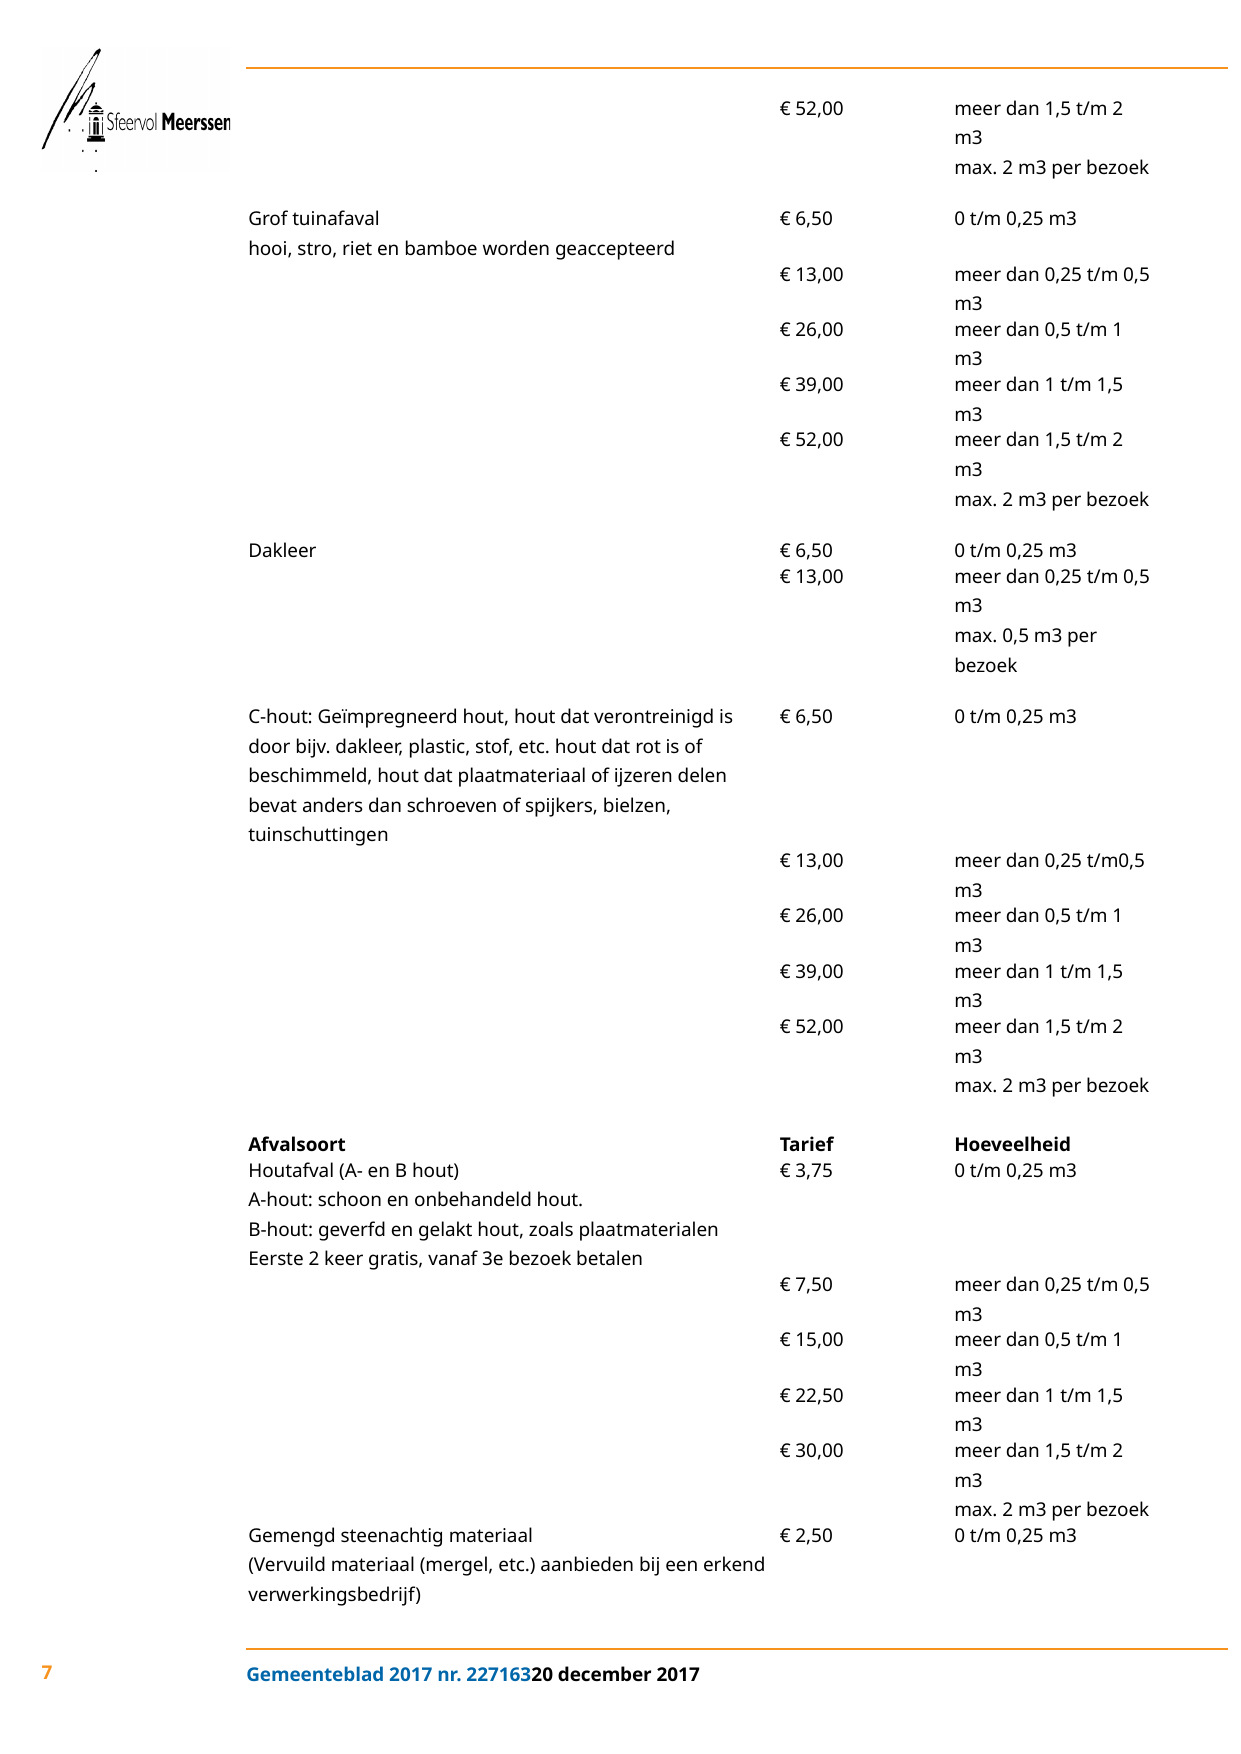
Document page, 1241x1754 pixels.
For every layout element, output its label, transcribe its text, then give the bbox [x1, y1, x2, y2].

table_cell € 13,00 [780, 563, 954, 677]
table_cell € 3,75 [780, 1157, 954, 1271]
table_cell € 39,00 [780, 371, 954, 427]
table_cell [248, 903, 779, 958]
table_cell € 26,00 [780, 903, 954, 958]
table_cell meer dan 1 t/m 1,5 m3 [954, 958, 1152, 1013]
table_cell [248, 180, 779, 205]
table_cell 0 t/m 0,25 m3 [954, 205, 1152, 261]
table_cell € 52,00 [780, 1013, 954, 1098]
table_cell € 52,00 [780, 427, 954, 512]
table_cell meer dan 0,25 t/m 0,5 m3 max. 0,5 m3 per bezoek [954, 563, 1152, 677]
table_cell € 7,50 [780, 1271, 954, 1327]
table_cell [248, 1271, 779, 1327]
table_cell [248, 261, 779, 316]
table_cell [780, 678, 954, 703]
picture [41, 47, 231, 172]
table_cell Dakleer [248, 537, 779, 563]
table_cell meer dan 1 t/m 1,5 m3 [954, 1382, 1152, 1437]
table_cell [248, 1437, 779, 1522]
table_cell [248, 1327, 779, 1382]
table_cell meer dan 1,5 t/m 2 m3 max. 2 m3 per bezoek [954, 1437, 1152, 1522]
table_cell [248, 427, 779, 512]
table_cell [248, 1013, 779, 1098]
table_cell 0 t/m 0,25 m3 [954, 1157, 1152, 1271]
table_cell [248, 678, 779, 703]
table_cell € 15,00 [780, 1327, 954, 1382]
table_cell € 39,00 [780, 958, 954, 1013]
table_cell meer dan 1,5 t/m 2 m3 max. 2 m3 per bezoek [954, 427, 1152, 512]
table_cell meer dan 1,5 t/m 2 m3 max. 2 m3 per bezoek [954, 1013, 1152, 1098]
table_cell Gemengd steenachtig materiaal (Vervuild materiaal (mergel, etc.) aanbieden bij een erkend verwerkingsbedrijf) [248, 1522, 779, 1607]
table_cell 0 t/m 0,25 m3 [954, 1522, 1152, 1607]
table_cell € 26,00 [780, 316, 954, 371]
table_cell [248, 316, 779, 371]
table_cell 0 t/m 0,25 m3 [954, 537, 1152, 563]
table_cell € 13,00 [780, 847, 954, 903]
table_cell 0 t/m 0,25 m3 [954, 703, 1152, 847]
table_cell € 30,00 [780, 1437, 954, 1522]
table_cell [248, 847, 779, 903]
table_cell Grof tuinafaval hooi, stro, riet en bamboe worden geaccepteerd [248, 205, 779, 261]
table_cell € 6,50 [780, 205, 954, 261]
table_cell [954, 512, 1152, 537]
table_cell meer dan 1 t/m 1,5 m3 [954, 371, 1152, 427]
table_cell € 2,50 [780, 1522, 954, 1607]
table_cell meer dan 0,5 t/m 1 m3 [954, 1327, 1152, 1382]
table_cell C-hout: Geïmpregneerd hout, hout dat verontreinigd is door bijv. dakleer, plastic, stof, etc. hout dat rot is of beschimmeld, hout dat plaatmateriaal of ijzeren delen bevat anders dan schroeven of spijkers, bielzen, tuinschuttingen [248, 703, 779, 847]
table_cell [780, 512, 954, 537]
table_cell € 6,50 [780, 703, 954, 847]
table_cell [248, 958, 779, 1013]
table_cell € 22,50 [780, 1382, 954, 1437]
table_cell meer dan 0,5 t/m 1 m3 [954, 903, 1152, 958]
table_cell [248, 563, 779, 677]
table_cell [954, 180, 1152, 205]
table_cell [248, 371, 779, 427]
table_cell meer dan 0,25 t/m 0,5 m3 [954, 261, 1152, 316]
table_cell Houtafval (A- en B hout) A-hout: schoon en onbehandeld hout. B-hout: geverfd en gelakt hout, zoals plaatmaterialen Eerste 2 keer gratis, vanaf 3e bezoek betalen [248, 1157, 779, 1271]
table_cell meer dan 0,5 t/m 1 m3 [954, 316, 1152, 371]
table_cell meer dan 0,25 t/m0,5 m3 [954, 847, 1152, 903]
table_cell € 13,00 [780, 261, 954, 316]
table_cell [954, 678, 1152, 703]
table_header Afvalsoort [248, 1131, 779, 1157]
table_cell [248, 512, 779, 537]
table_header Tarief [780, 1131, 954, 1157]
table_cell [248, 95, 779, 180]
table_cell € 52,00 [780, 95, 954, 180]
table_cell [248, 1382, 779, 1437]
table_cell [780, 180, 954, 205]
table_cell € 6,50 [780, 537, 954, 563]
table_header Hoeveelheid [954, 1131, 1152, 1157]
table_cell meer dan 1,5 t/m 2 m3 max. 2 m3 per bezoek [954, 95, 1152, 180]
table_cell meer dan 0,25 t/m 0,5 m3 [954, 1271, 1152, 1327]
